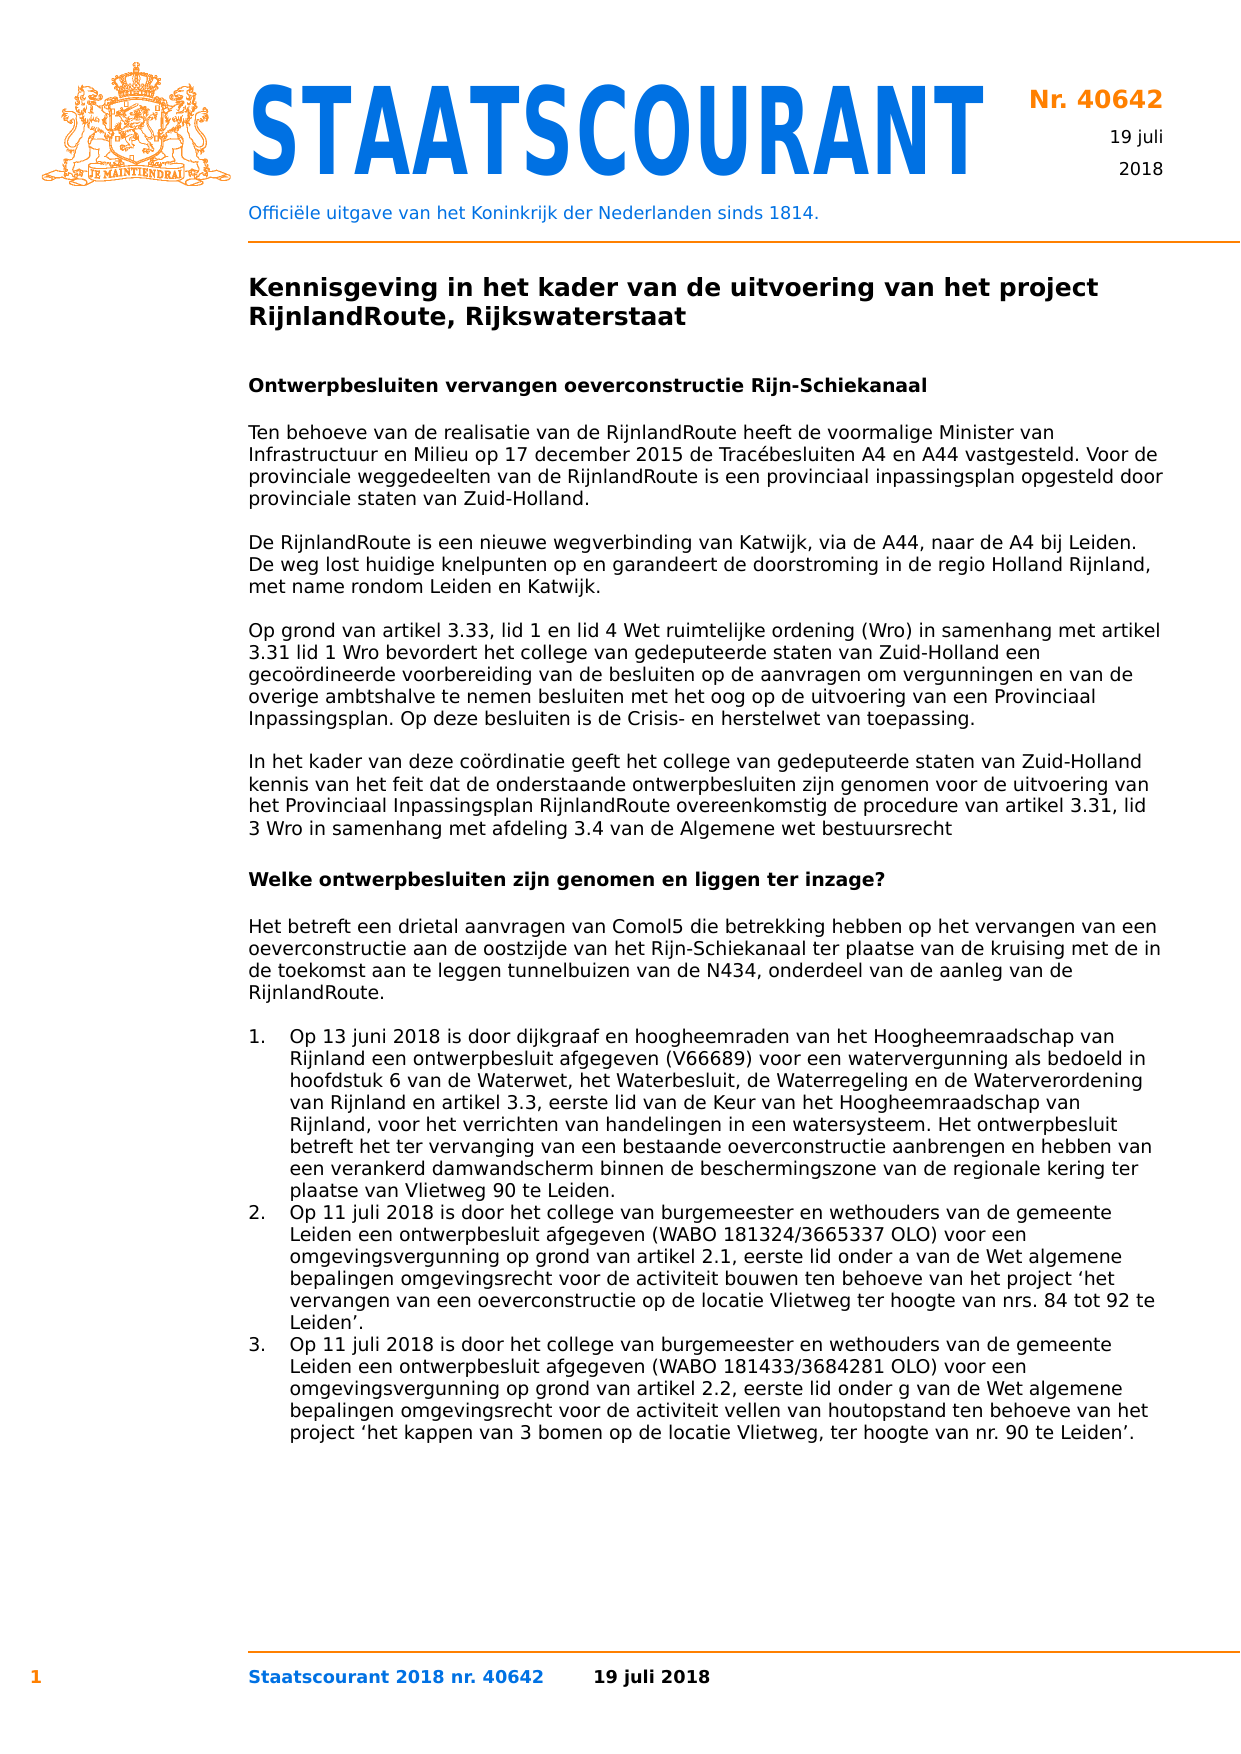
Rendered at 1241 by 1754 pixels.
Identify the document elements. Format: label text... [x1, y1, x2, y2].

table_header Nr. 40642 [998, 62, 1240, 121]
table_cell 19 juli [998, 121, 1240, 153]
text De RijnlandRoute is een nieuwe wegverbinding van Katwijk, via de A44, naar de A4 bij Leiden. De weg lost huidige knelpunten op en garandeert de doorstroming in de regio Holland Rijnland, met name rondom Leiden en Katwijk. [248, 532, 1163, 598]
text Het betreft een drietal aanvragen van Comol5 die betrekking hebben op het vervangen van een oeverconstructie aan de oostzijde van het Rijn-Schiekanaal ter plaatse van de kruising met de in de toekomst aan te leggen tunnelbuizen van de N434, onderdeel van de aanleg van de RijnlandRoute. [248, 916, 1163, 1004]
text In het kader van deze coördinatie geeft het college van gedeputeerde staten van Zuid-Holland kennis van het feit dat de onderstaande ontwerpbesluiten zijn genomen voor de uitvoering van het Provinciaal Inpassingsplan RijnlandRoute overeenkomstig de procedure van artikel 3.31, lid 3 Wro in samenhang met afdeling 3.4 van de Algemene wet bestuursrecht [248, 751, 1163, 839]
table_cell 2018 [998, 153, 1240, 203]
text 1. Op 13 juni 2018 is door dijkgraaf en hoogheemraden van het Hoogheemraadschap van Rijnland een ontwerpbesluit afgegeven (V66689) voor een watervergunning als bedoeld in hoofdstuk 6 van de Waterwet, het Waterbesluit, de Waterregeling en de Waterverordening van Rijnland en artikel 3.3, eerste lid van de Keur van het Hoogheemraadschap van Rijnland, voor het verrichten van handelingen in een watersysteem. Het ontwerpbesluit betreft het ter vervanging van een bestaande oeverconstructie aanbrengen en hebben van een verankerd damwandscherm binnen de beschermingszone van de regionale kering ter plaatse van Vlietweg 90 te Leiden. [248, 1026, 1163, 1202]
table_header [25, 62, 248, 241]
subtitle Welke ontwerpbesluiten zijn genomen en liggen ter inzage? [248, 869, 1163, 891]
text 2. Op 11 juli 2018 is door het college van burgemeester en wethouders van de gemeente Leiden een ontwerpbesluit afgegeven (WABO 181324/3665337 OLO) voor een omgevingsvergunning op grond van artikel 2.1, eerste lid onder a van de Wet algemene bepalingen omgevingsrecht voor de activiteit bouwen ten behoeve van het project ‘het vervangen van een oeverconstructie op de locatie Vlietweg ter hoogte van nrs. 84 tot 92 te Leiden’. [248, 1202, 1163, 1334]
table_header STAATSCOURANT [248, 62, 998, 203]
subtitle Kennisgeving in het kader van de uitvoering van het project RijnlandRoute, Rijkswaterstaat [248, 273, 1163, 331]
text Op grond van artikel 3.33, lid 1 en lid 4 Wet ruimtelijke ordening (Wro) in samenhang met artikel 3.31 lid 1 Wro bevordert het college van gedeputeerde staten van Zuid-Holland een gecoördineerde voorbereiding van de besluiten op de aanvragen om vergunningen en van de overige ambtshalve te nemen besluiten met het oog op de uitvoering van een Provinciaal Inpassingsplan. Op deze besluiten is de Crisis- en herstelwet van toepassing. [248, 620, 1163, 729]
picture [41, 62, 231, 186]
subtitle Ontwerpbesluiten vervangen oeverconstructie Rijn-Schiekanaal [248, 375, 1163, 397]
text Ten behoeve van de realisatie van de RijnlandRoute heeft de voormalige Minister van Infrastructuur en Milieu op 17 december 2015 de Tracébesluiten A4 en A44 vastgesteld. Voor de provinciale weggedeelten van de RijnlandRoute is een provinciaal inpassingsplan opgesteld door provinciale staten van Zuid-Holland. [248, 422, 1163, 510]
text 3. Op 11 juli 2018 is door het college van burgemeester en wethouders van de gemeente Leiden een ontwerpbesluit afgegeven (WABO 181433/3684281 OLO) voor een omgevingsvergunning op grond van artikel 2.2, eerste lid onder g van de Wet algemene bepalingen omgevingsrecht voor de activiteit vellen van houtopstand ten behoeve van het project ‘het kappen van 3 bomen op de locatie Vlietweg, ter hoogte van nr. 90 te Leiden’. [248, 1334, 1163, 1444]
table_cell Officiële uitgave van het Koninkrijk der Nederlanden sinds 1814. [248, 203, 1240, 241]
